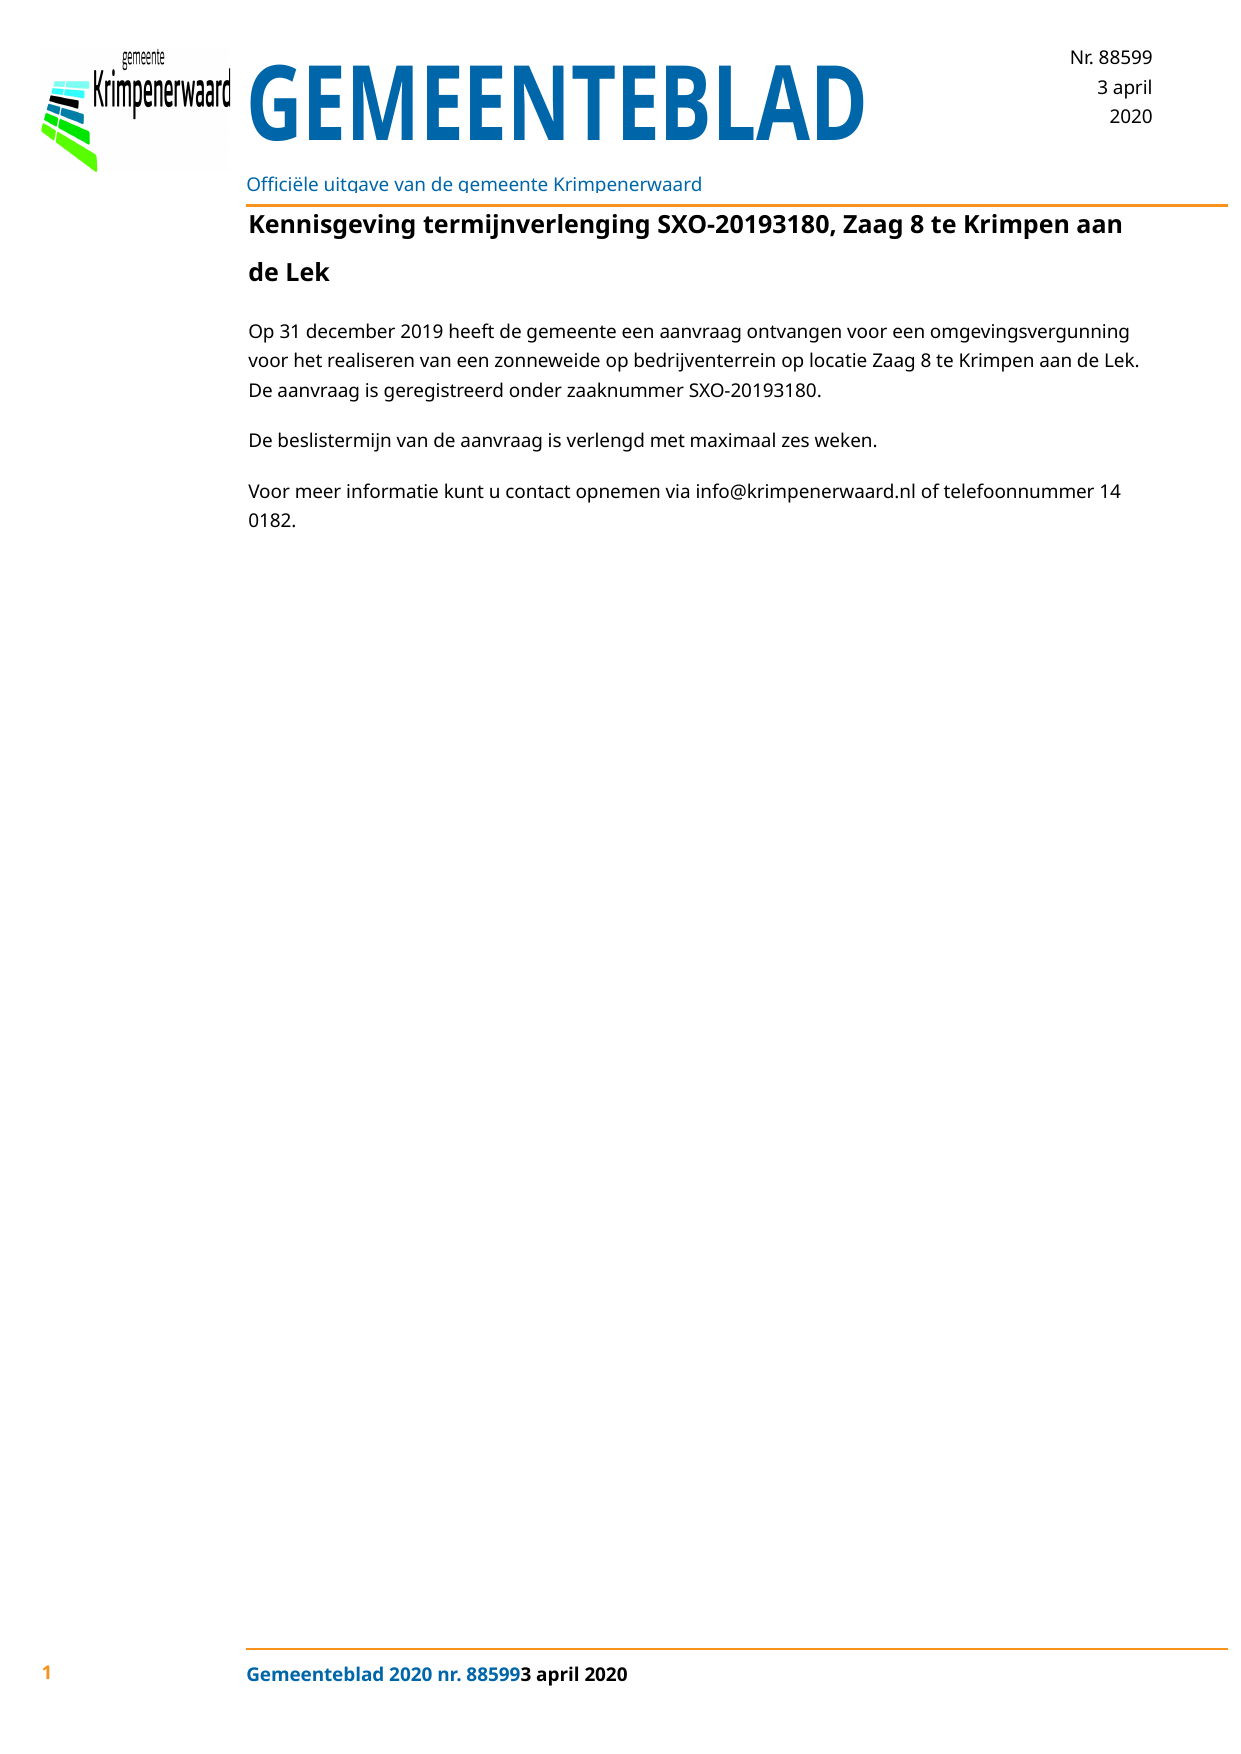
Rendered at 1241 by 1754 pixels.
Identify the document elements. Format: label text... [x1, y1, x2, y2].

text Op 31 december 2019 heeft de gemeente een aanvraag ontvangen voor een omgevingsvergunning voor het realiseren van een zonneweide op bedrijventerrein op locatie Zaag 8 te Krimpen aan de Lek. De aanvraag is geregistreerd onder zaaknummer SXO-20193180. [248, 318, 1152, 403]
text Voor meer informatie kunt u contact opnemen via info@krimpenerwaard.nl of telefoonnummer 14 0182. [248, 478, 1152, 533]
text De beslistermijn van de aanvraag is verlengd met maximaal zes weken. [248, 427, 1152, 453]
picture [41, 47, 231, 172]
text Kennisgeving termijnverlenging SXO-20193180, Zaag 8 te Krimpen aan de Lek [248, 207, 1152, 288]
